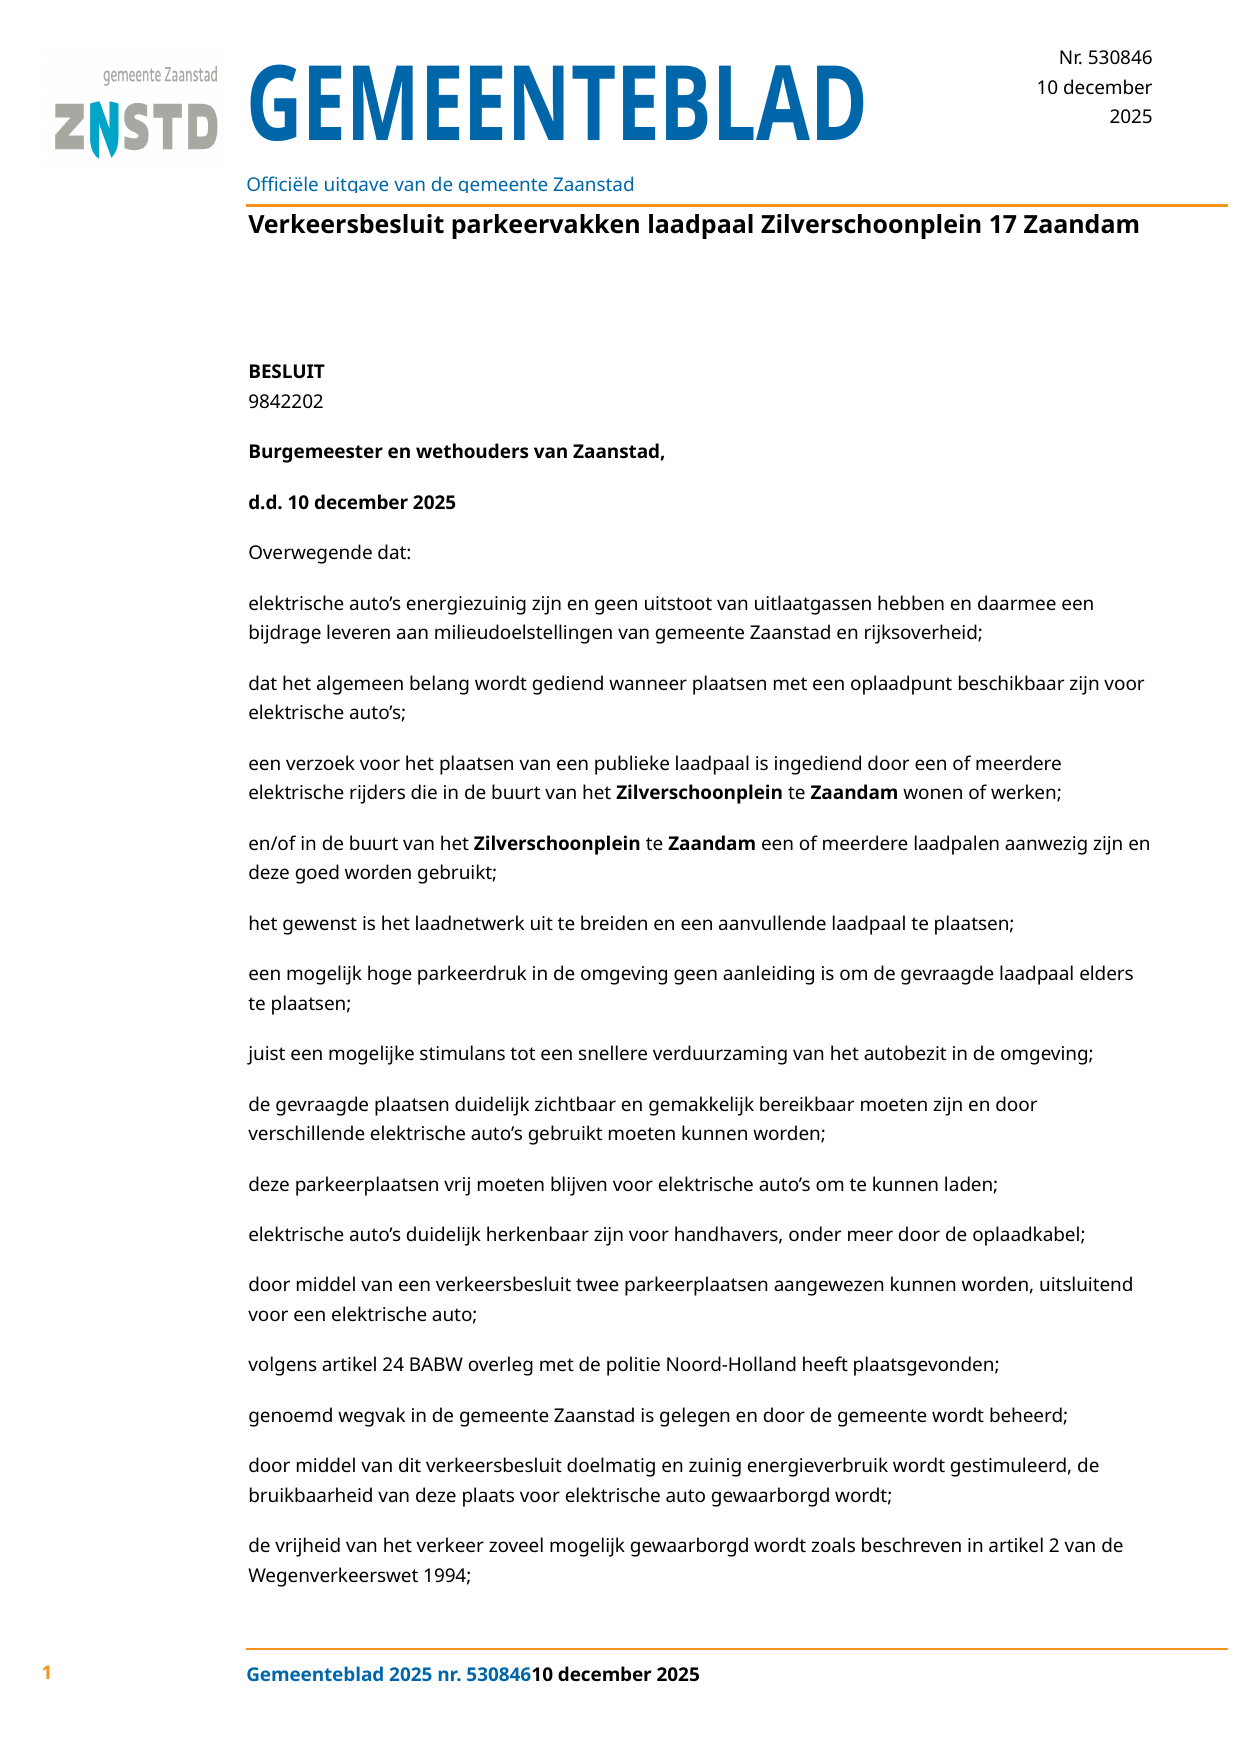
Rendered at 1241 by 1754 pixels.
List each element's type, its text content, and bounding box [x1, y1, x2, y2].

picture [41, 47, 231, 172]
text d.d. 10 december 2025 [248, 489, 1152, 515]
text BESLUIT [248, 359, 1152, 384]
text Overwegende dat: [248, 539, 1152, 565]
text volgens artikel 24 BABW overleg met de politie Noord-Holland heeft plaatsgevonden; [248, 1352, 1152, 1377]
text 9842202 [248, 388, 1152, 414]
text deze parkeerplaatsen vrij moeten blijven voor elektrische auto’s om te kunnen laden; [248, 1171, 1152, 1197]
text elektrische auto’s duidelijk herkenbaar zijn voor handhavers, onder meer door de oplaadkabel; [248, 1221, 1152, 1247]
text en/of in de buurt van het Zilverschoonplein te Zaandam een of meerdere laadpalen aanwezig zijn en deze goed worden gebruikt; [248, 830, 1152, 885]
text genoemd wegvak in de gemeente Zaanstad is gelegen en door de gemeente wordt beheerd; [248, 1402, 1152, 1428]
text door middel van een verkeersbesluit twee parkeerplaatsen aangewezen kunnen worden, uitsluitend voor een elektrische auto; [248, 1272, 1152, 1327]
text een mogelijk hoge parkeerdruk in de omgeving geen aanleiding is om de gevraagde laadpaal elders te plaatsen; [248, 960, 1152, 1016]
text Burgemeester en wethouders van Zaanstad, [248, 439, 1152, 464]
text Verkeersbesluit parkeervakken laadpaal Zilverschoonplein 17 Zaandam [248, 207, 1152, 241]
text een verzoek voor het plaatsen van een publieke laadpaal is ingediend door een of meerdere elektrische rijders die in de buurt van het Zilverschoonplein te Zaandam wonen of werken; [248, 750, 1152, 805]
text door middel van dit verkeersbesluit doelmatig en zuinig energieverbruik wordt gestimuleerd, de bruikbaarheid van deze plaats voor elektrische auto gewaarborgd wordt; [248, 1452, 1152, 1508]
text dat het algemeen belang wordt gediend wanneer plaatsen met een oplaadpunt beschikbaar zijn voor elektrische auto’s; [248, 670, 1152, 725]
text juist een mogelijke stimulans tot een snellere verduurzaming van het autobezit in de omgeving; [248, 1040, 1152, 1066]
text de gevraagde plaatsen duidelijk zichtbaar en gemakkelijk bereikbaar moeten zijn en door verschillende elektrische auto’s gebruikt moeten kunnen worden; [248, 1091, 1152, 1146]
text elektrische auto’s energiezuinig zijn en geen uitstoot van uitlaatgassen hebben en daarmee een bijdrage leveren aan milieudoelstellingen van gemeente Zaanstad en rijksoverheid; [248, 590, 1152, 645]
text de vrijheid van het verkeer zoveel mogelijk gewaarborgd wordt zoals beschreven in artikel 2 van de Wegenverkeerswet 1994; [248, 1532, 1152, 1588]
text het gewenst is het laadnetwerk uit te breiden en een aanvullende laadpaal te plaatsen; [248, 910, 1152, 936]
